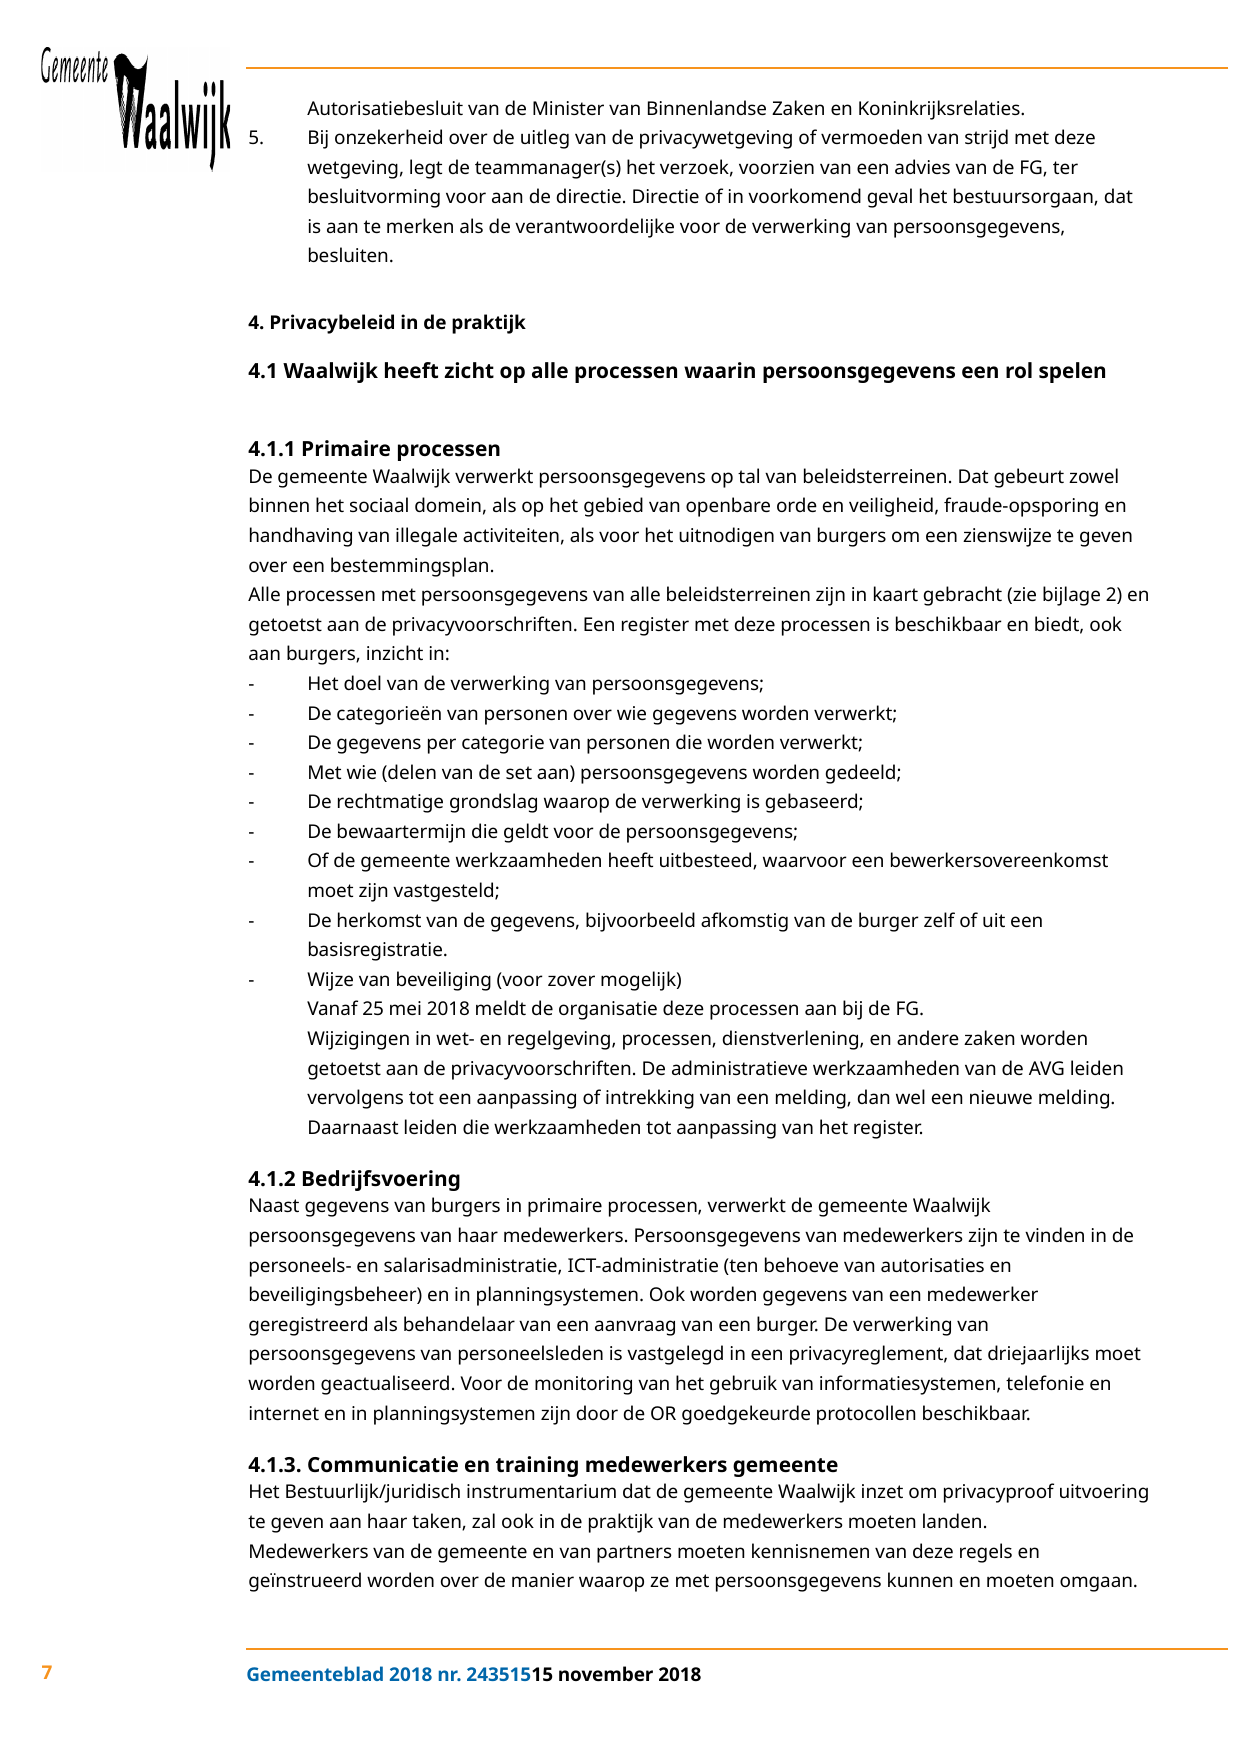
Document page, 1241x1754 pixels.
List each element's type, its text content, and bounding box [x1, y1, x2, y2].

text De gemeente Waalwijk verwerkt persoonsgegevens op tal van beleidsterreinen. Dat gebeurt zowel binnen het sociaal domein, als op het gebied van openbare orde en veiligheid, fraude-opsporing en handhaving van illegale activiteiten, als voor het uitnodigen van burgers om een zienswijze te geven over een bestemmingsplan. [248, 463, 1152, 577]
text 4.1.3. Communicatie en training medewerkers gemeente [248, 1450, 1152, 1479]
text 4.1.1 Primaire processen [248, 434, 1152, 463]
text Medewerkers van de gemeente en van partners moeten kennisnemen van deze regels en geïnstrueerd worden over de manier waarop ze met persoonsgegevens kunnen en moeten omgaan. [248, 1538, 1152, 1593]
list Bij onzekerheid over de uitleg van de privacywetgeving of vermoeden van strijd met deze wetgeving, legt de teammanager(s) het verzoek, voorzien van een advies van de FG, ter besluitvorming voor aan de directie. Directie of in voorkomend geval het bestuursorgaan, dat is aan te merken als de verantwoordelijke voor de verwerking van persoonsgegevens, besluiten. [248, 124, 1152, 268]
list De herkomst van de gegevens, bijvoorbeeld afkomstig van de burger zelf of uit een basisregistratie. [248, 907, 1152, 962]
list De rechtmatige grondslag waarop de verwerking is gebaseerd; [248, 788, 1152, 814]
text Naast gegevens van burgers in primaire processen, verwerkt de gemeente Waalwijk persoonsgegevens van haar medewerkers. Persoonsgegevens van medewerkers zijn te vinden in de personeels- en salarisadministratie, ICT-administratie (ten behoeve van autorisaties en beveiligingsbeheer) en in planningsystemen. Ook worden gegevens van een medewerker geregistreerd als behandelaar van een aanvraag van een burger. De verwerking van persoonsgegevens van personeelsleden is vastgelegd in een privacyreglement, dat driejaarlijks moet worden geactualiseerd. Voor de monitoring van het gebruik van informatiesystemen, telefonie en internet en in planningsystemen zijn door de OR goedgekeurde protocollen beschikbaar. [248, 1193, 1152, 1426]
text Het Bestuurlijk/juridisch instrumentarium dat de gemeente Waalwijk inzet om privacyproof uitvoering te geven aan haar taken, zal ook in de praktijk van de medewerkers moeten landen. [248, 1479, 1152, 1534]
text 4. Privacybeleid in de praktijk [248, 309, 1152, 335]
list Wijze van beveiliging (voor zover mogelijk) [248, 966, 1152, 992]
text 4.1.2 Bedrijfsvoering [248, 1164, 1152, 1193]
list De categorieën van personen over wie gegevens worden verwerkt; [248, 700, 1152, 725]
list De gegevens per categorie van personen die worden verwerkt; [248, 729, 1152, 755]
list Autorisatiebesluit van de Minister van Binnenlandse Zaken en Koninkrijksrelaties. [248, 95, 1152, 121]
list Met wie (delen van de set aan) persoonsgegevens worden gedeeld; [248, 759, 1152, 784]
list Het doel van de verwerking van persoonsgegevens; [248, 670, 1152, 696]
list Vanaf 25 mei 2018 meldt de organisatie deze processen aan bij de FG. [248, 996, 1152, 1021]
list Of de gemeente werkzaamheden heeft uitbesteed, waarvoor een bewerkersovereenkomst moet zijn vastgesteld; [248, 848, 1152, 903]
list Wijzigingen in wet- en regelgeving, processen, dienstverlening, en andere zaken worden getoetst aan de privacyvoorschriften. De administratieve werkzaamheden van de AVG leiden vervolgens tot een aanpassing of intrekking van een melding, dan wel een nieuwe melding. Daarnaast leiden die werkzaamheden tot aanpassing van het register. [248, 1025, 1152, 1139]
text 4.1 Waalwijk heeft zicht op alle processen waarin persoonsgegevens een rol spelen [248, 356, 1152, 384]
text Alle processen met persoonsgegevens van alle beleidsterreinen zijn in kaart gebracht (zie bijlage 2) en getoetst aan de privacyvoorschriften. Een register met deze processen is beschikbaar en biedt, ook aan burgers, inzicht in: [248, 581, 1152, 666]
list De bewaartermijn die geldt voor de persoonsgegevens; [248, 818, 1152, 844]
picture [41, 47, 231, 172]
